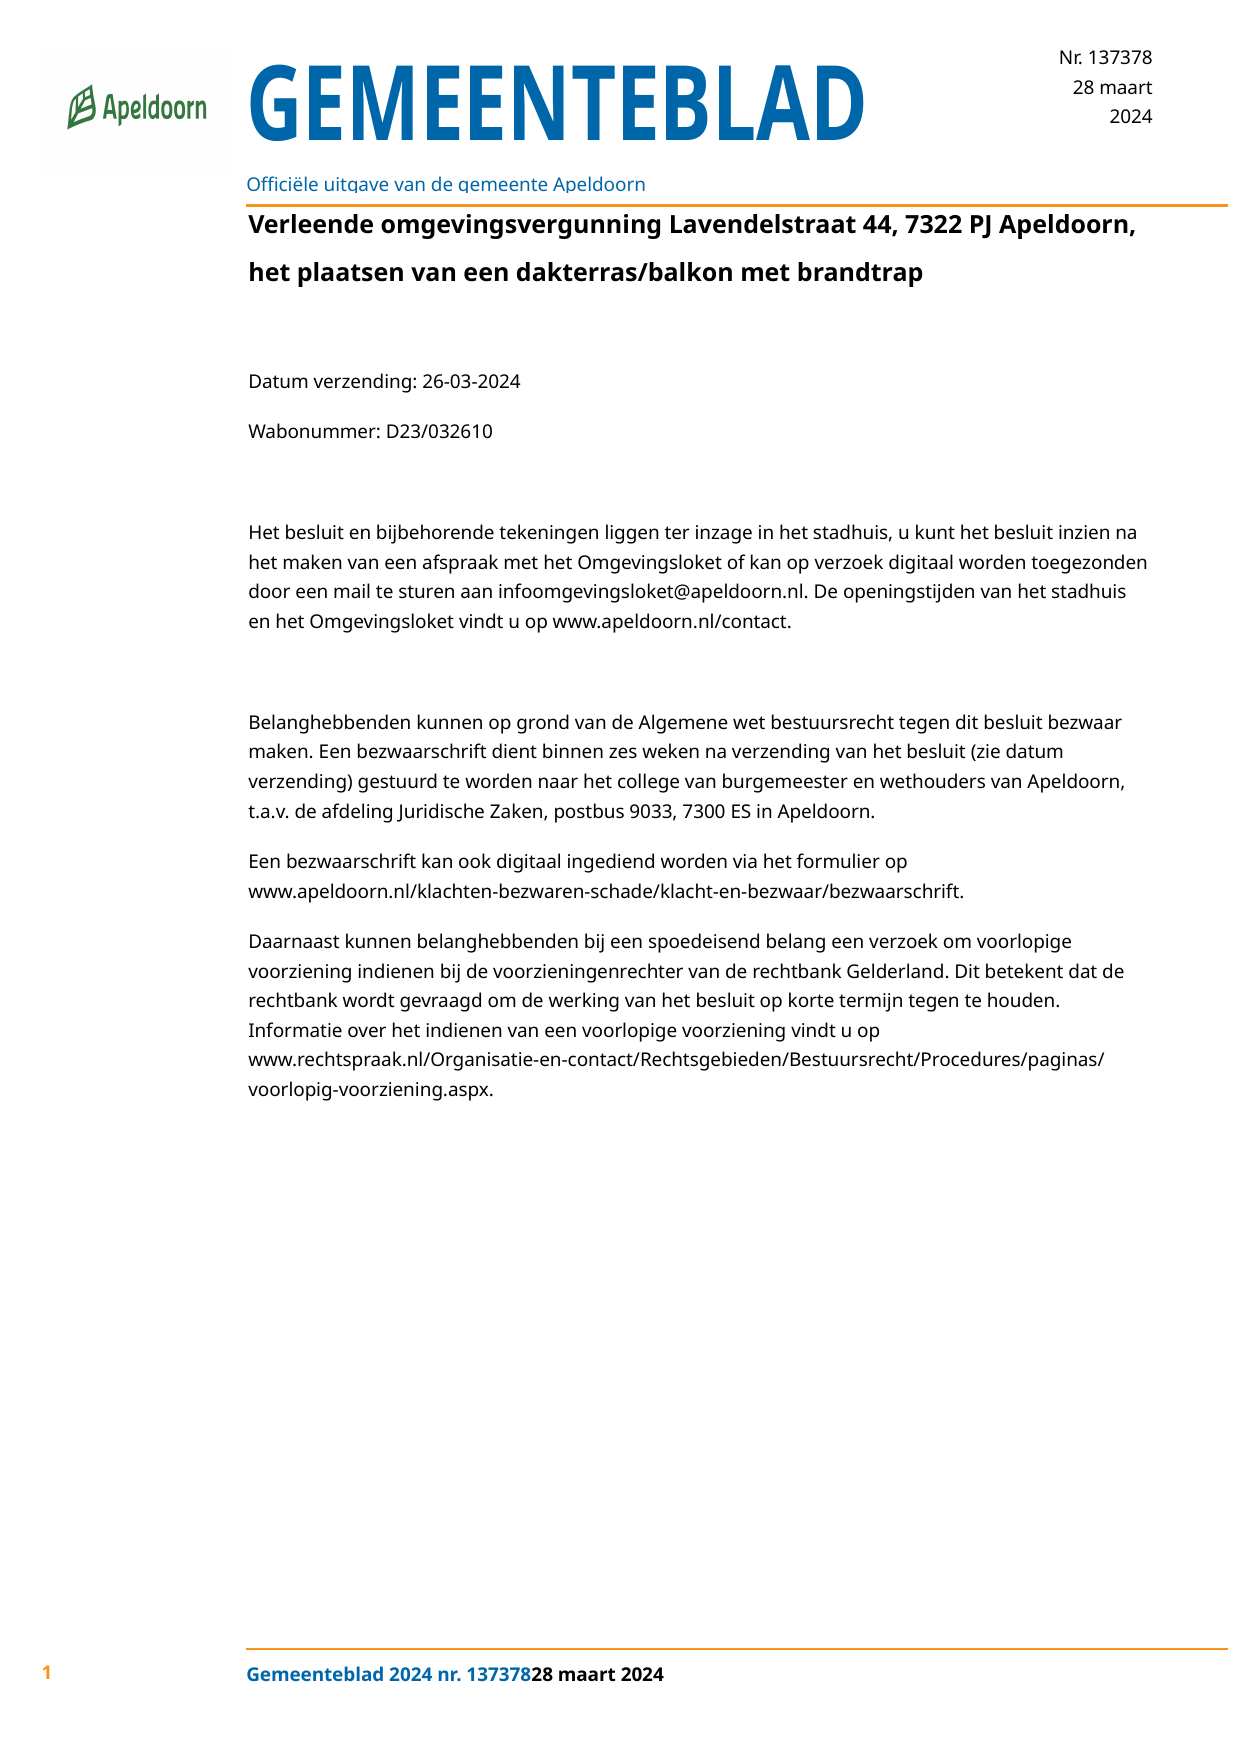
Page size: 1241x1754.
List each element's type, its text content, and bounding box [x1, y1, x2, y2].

text Een bezwaarschrift kan ook digitaal ingediend worden via het formulier op www.apeldoorn.nl/klachten-bezwaren-schade/klacht-en-bezwaar/bezwaarschrift. [248, 848, 1152, 904]
text Datum verzending: 26-03-2024 [248, 368, 1152, 394]
text Daarnaast kunnen belanghebbenden bij een spoedeisend belang een verzoek om voorlopige voorziening indienen bij de voorzieningenrechter van de rechtbank Gelderland. Dit betekent dat de rechtbank wordt gevraagd om de werking van het besluit op korte termijn tegen te houden. Informatie over het indienen van een voorlopige voorziening vindt u op www.rechtspraak.nl/Organisatie-en-contact/Rechtsgebieden/Bestuursrecht/Procedures/paginas/voorlopig-voorziening.aspx. [248, 928, 1152, 1102]
picture [41, 47, 231, 172]
text Het besluit en bijbehorende tekeningen liggen ter inzage in het stadhuis, u kunt het besluit inzien na het maken van een afspraak met het Omgevingsloket of kan op verzoek digitaal worden toegezonden door een mail te sturen aan infoomgevingsloket@apeldoorn.nl. De openingstijden van het stadhuis en het Omgevingsloket vindt u op www.apeldoorn.nl/contact. [248, 519, 1152, 634]
text Verleende omgevingsvergunning Lavendelstraat 44, 7322 PJ Apeldoorn, het plaatsen van een dakterras/balkon met brandtrap [248, 207, 1152, 288]
text Wabonummer: D23/032610 [248, 419, 1152, 444]
text Belanghebbenden kunnen op grond van de Algemene wet bestuursrecht tegen dit besluit bezwaar maken. Een bezwaarschrift dient binnen zes weken na verzending van het besluit (zie datum verzending) gestuurd te worden naar het college van burgemeester en wethouders van Apeldoorn, t.a.v. de afdeling Juridische Zaken, postbus 9033, 7300 ES in Apeldoorn. [248, 709, 1152, 824]
